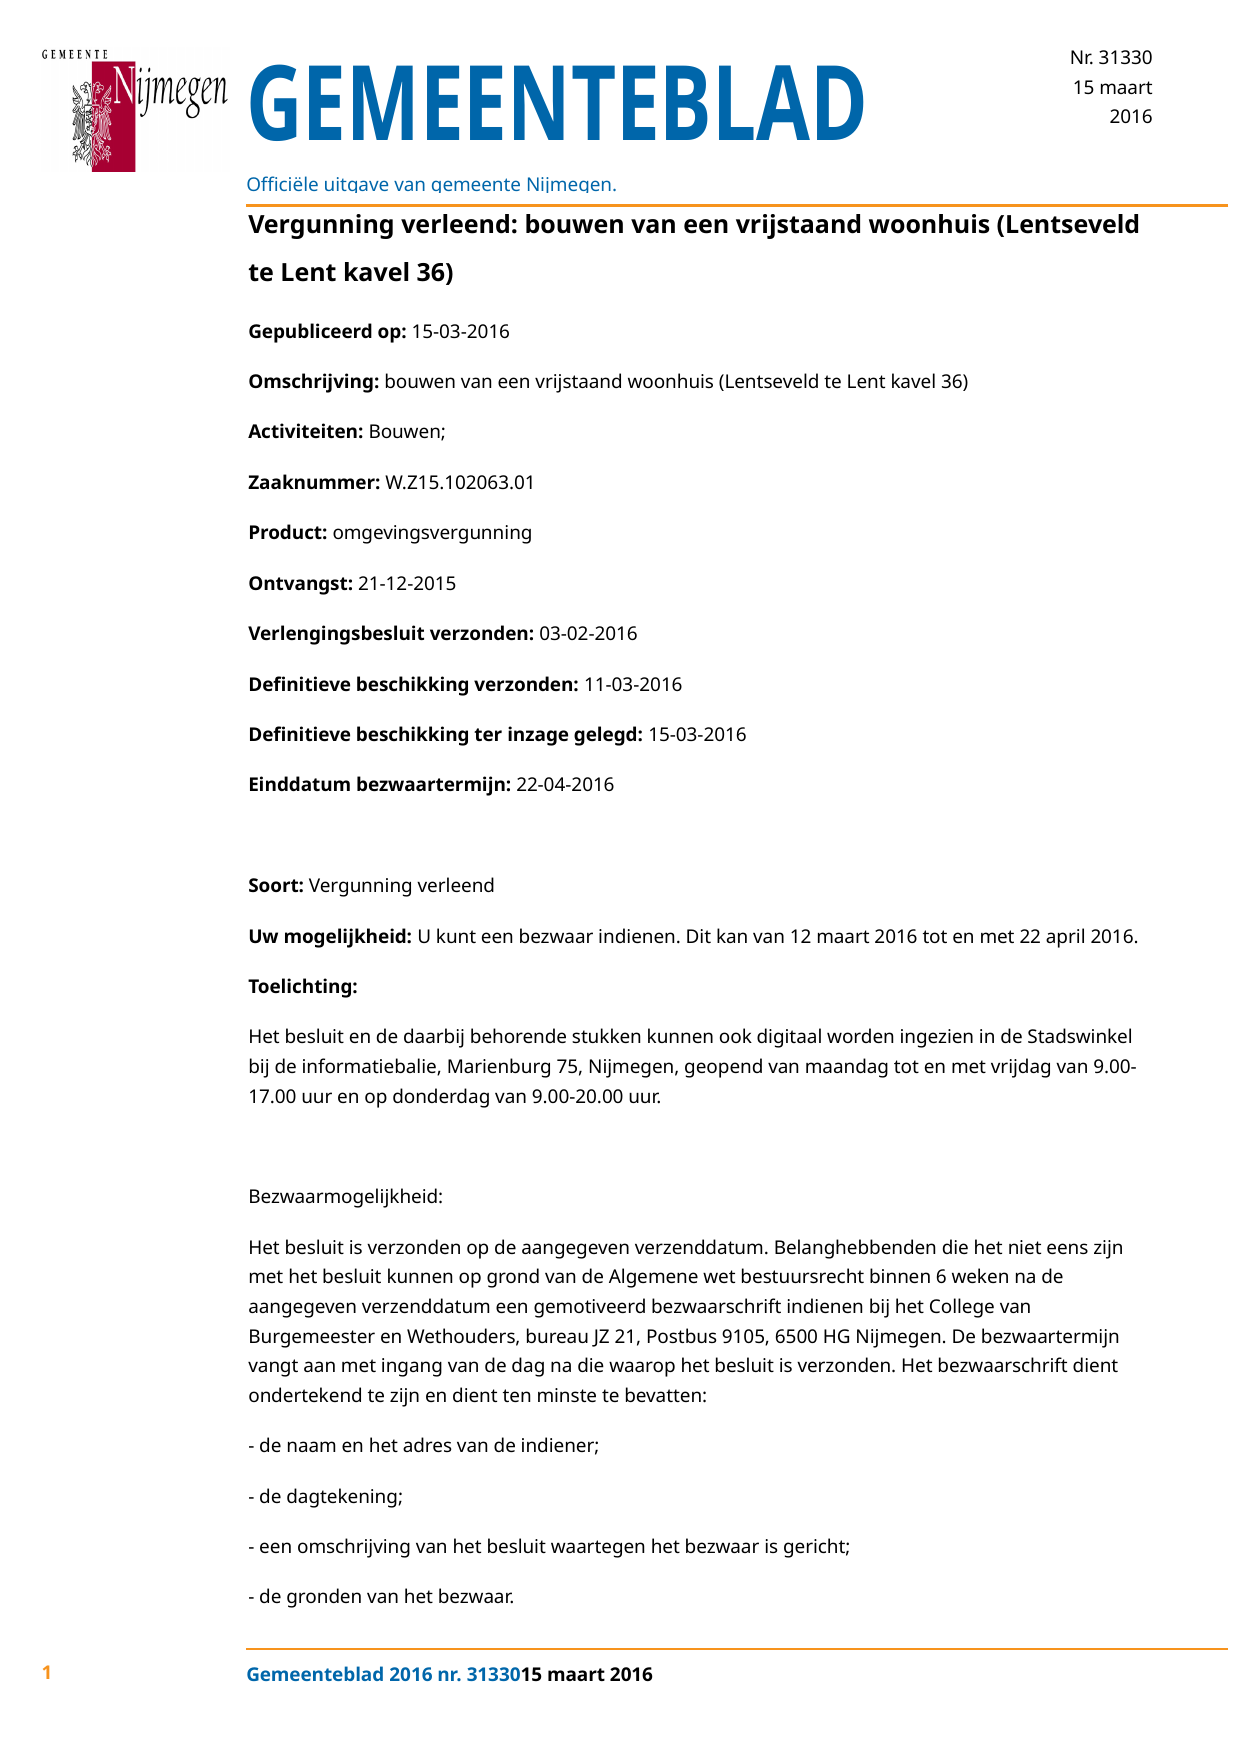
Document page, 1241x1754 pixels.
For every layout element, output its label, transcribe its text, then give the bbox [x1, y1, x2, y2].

text - een omschrijving van het besluit waartegen het bezwaar is gericht; [248, 1533, 1152, 1559]
text Bezwaarmogelijkheid: [248, 1184, 1152, 1209]
text - de dagtekening; [248, 1483, 1152, 1509]
text Het besluit en de daarbij behorende stukken kunnen ook digitaal worden ingezien in de Stadswinkel bij de informatiebalie, Marienburg 75, Nijmegen, geopend van maandag tot en met vrijdag van 9.00-17.00 uur en op donderdag van 9.00-20.00 uur. [248, 1024, 1152, 1109]
text Zaaknummer: W.Z15.102063.01 [248, 469, 1152, 495]
text Toelichting: [248, 973, 1152, 999]
text Het besluit is verzonden op de aangegeven verzenddatum. Belanghebbenden die het niet eens zijn met het besluit kunnen op grond van de Algemene wet bestuursrecht binnen 6 weken na de aangegeven verzenddatum een gemotiveerd bezwaarschrift indienen bij het College van Burgemeester en Wethouders, bureau JZ 21, Postbus 9105, 6500 HG Nijmegen. De bezwaartermijn vangt aan met ingang van de dag na die waarop het besluit is verzonden. Het bezwaarschrift dient ondertekend te zijn en dient ten minste te bevatten: [248, 1234, 1152, 1408]
text Vergunning verleend: bouwen van een vrijstaand woonhuis (Lentseveld te Lent kavel 36) [248, 207, 1152, 288]
picture [41, 47, 231, 172]
text Activiteiten: Bouwen; [248, 419, 1152, 444]
text Verlengingsbesluit verzonden: 03-02-2016 [248, 620, 1152, 646]
text Ontvangst: 21-12-2015 [248, 570, 1152, 596]
text Einddatum bezwaartermijn: 22-04-2016 [248, 772, 1152, 797]
text Omschrijving: bouwen van een vrijstaand woonhuis (Lentseveld te Lent kavel 36) [248, 368, 1152, 394]
text Definitieve beschikking verzonden: 11-03-2016 [248, 671, 1152, 697]
text Uw mogelijkheid: U kunt een bezwaar indienen. Dit kan van 12 maart 2016 tot en met 22 april 2016. [248, 923, 1152, 949]
text - de naam en het adres van de indiener; [248, 1432, 1152, 1458]
text Gepubliceerd op: 15-03-2016 [248, 318, 1152, 344]
text Product: omgevingsvergunning [248, 519, 1152, 545]
text Soort: Vergunning verleend [248, 872, 1152, 898]
text - de gronden van het bezwaar. [248, 1584, 1152, 1609]
text Definitieve beschikking ter inzage gelegd: 15-03-2016 [248, 721, 1152, 747]
